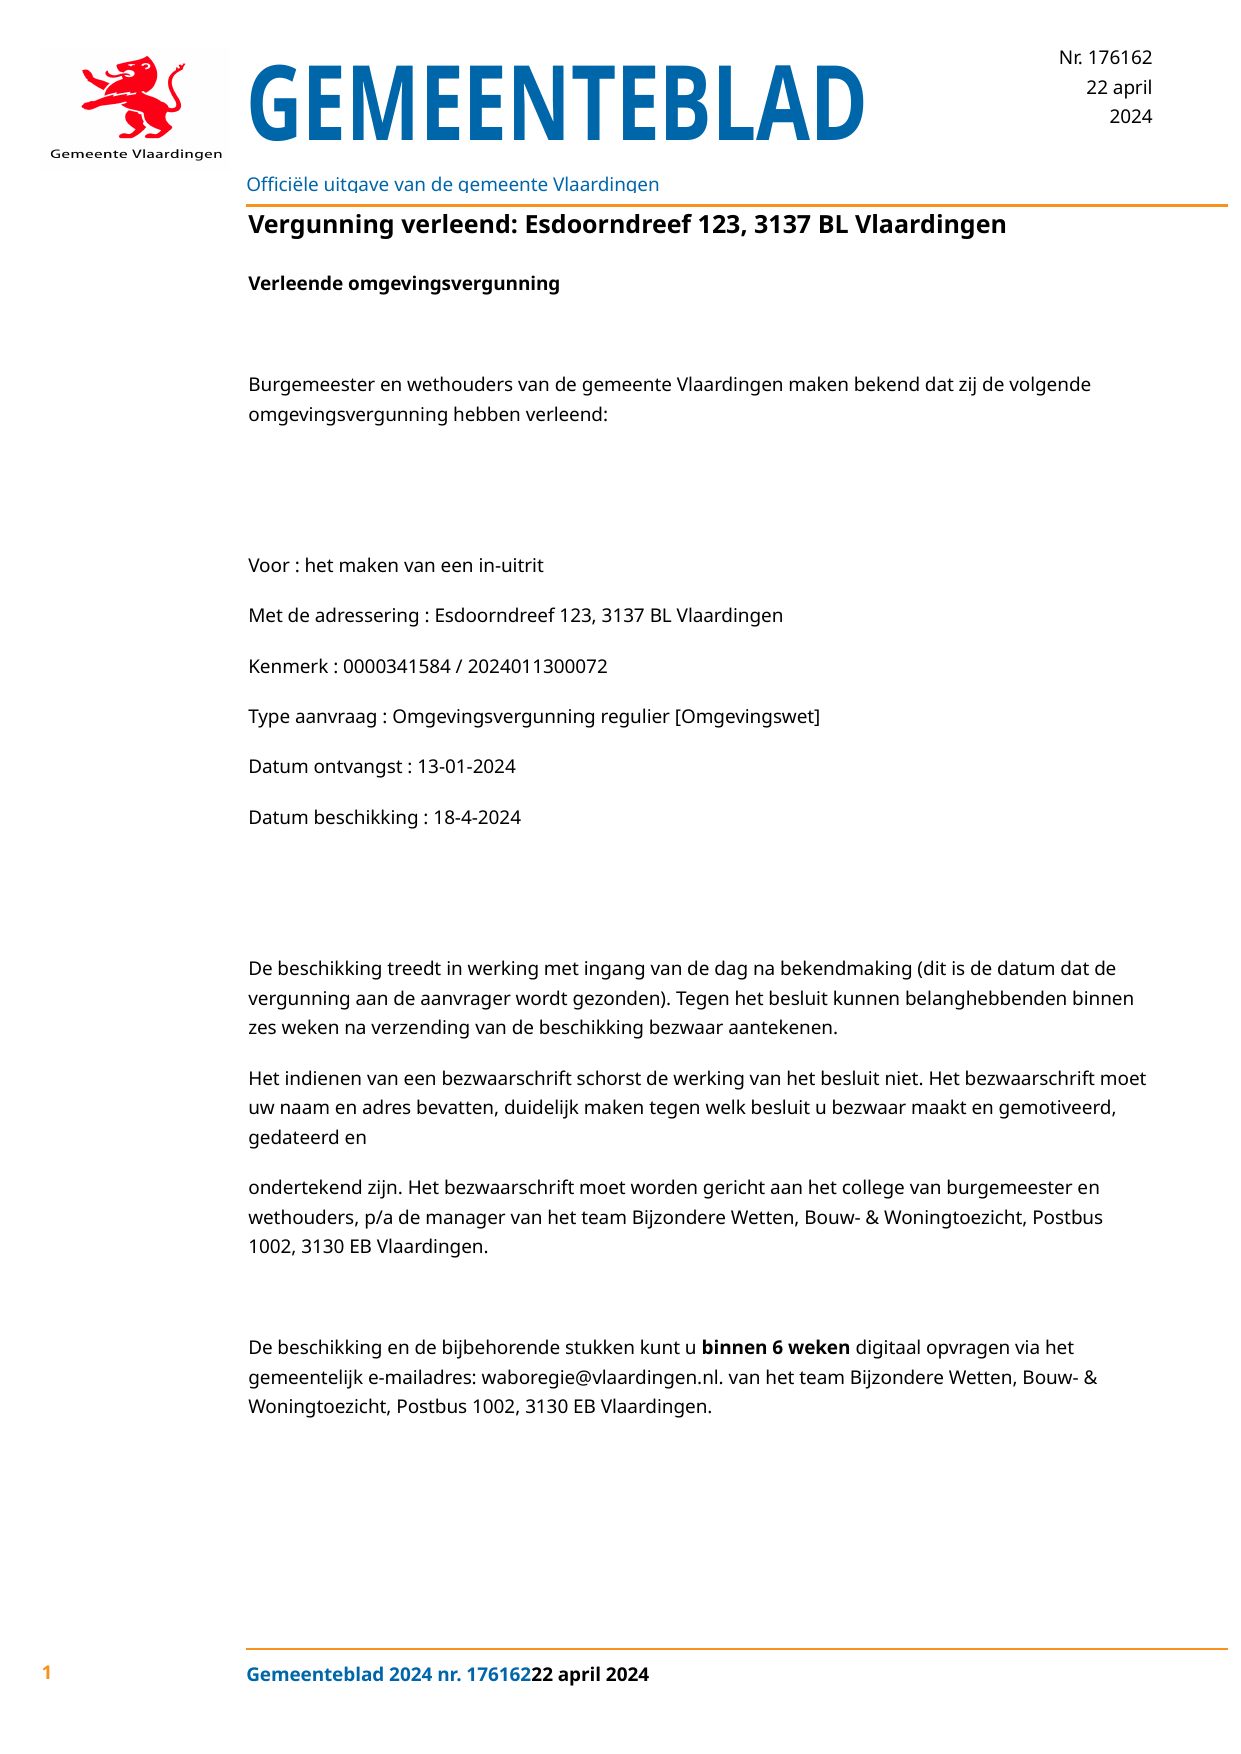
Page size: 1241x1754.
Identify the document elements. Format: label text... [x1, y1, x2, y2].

text Voor : het maken van een in-uitrit [248, 552, 1152, 578]
picture [41, 47, 231, 172]
text ondertekend zijn. Het bezwaarschrift moet worden gericht aan het college van burgemeester en wethouders, p/a de manager van het team Bijzondere Wetten, Bouw- & Woningtoezicht, Postbus 1002, 3130 EB Vlaardingen. [248, 1174, 1152, 1259]
text Met de adressering : Esdoorndreef 123, 3137 BL Vlaardingen [248, 602, 1152, 628]
text De beschikking treedt in werking met ingang van de dag na bekendmaking (dit is de datum dat de vergunning aan de aanvrager wordt gezonden). Tegen het besluit kunnen belanghebbenden binnen zes weken na verzending van de beschikking bezwaar aantekenen. [248, 955, 1152, 1040]
text Datum beschikking : 18-4-2024 [248, 804, 1152, 830]
text Burgemeester en wethouders van de gemeente Vlaardingen maken bekend dat zij de volgende omgevingsvergunning hebben verleend: [248, 371, 1152, 426]
text Datum ontvangst : 13-01-2024 [248, 754, 1152, 779]
text De beschikking en de bijbehorende stukken kunt u binnen 6 weken digitaal opvragen via het gemeentelijk e-mailadres: waboregie@vlaardingen.nl. van het team Bijzondere Wetten, Bouw- & Woningtoezicht, Postbus 1002, 3130 EB Vlaardingen. [248, 1334, 1152, 1419]
text Verleende omgevingsvergunning [248, 270, 1152, 296]
text Type aanvraag : Omgevingsvergunning regulier [Omgevingswet] [248, 703, 1152, 729]
text Het indienen van een bezwaarschrift schorst de werking van het besluit niet. Het bezwaarschrift moet uw naam en adres bevatten, duidelijk maken tegen welk besluit u bezwaar maakt en gemotiveerd, gedateerd en [248, 1065, 1152, 1150]
text Vergunning verleend: Esdoorndreef 123, 3137 BL Vlaardingen [248, 207, 1152, 241]
text Kenmerk : 0000341584 / 2024011300072 [248, 653, 1152, 678]
